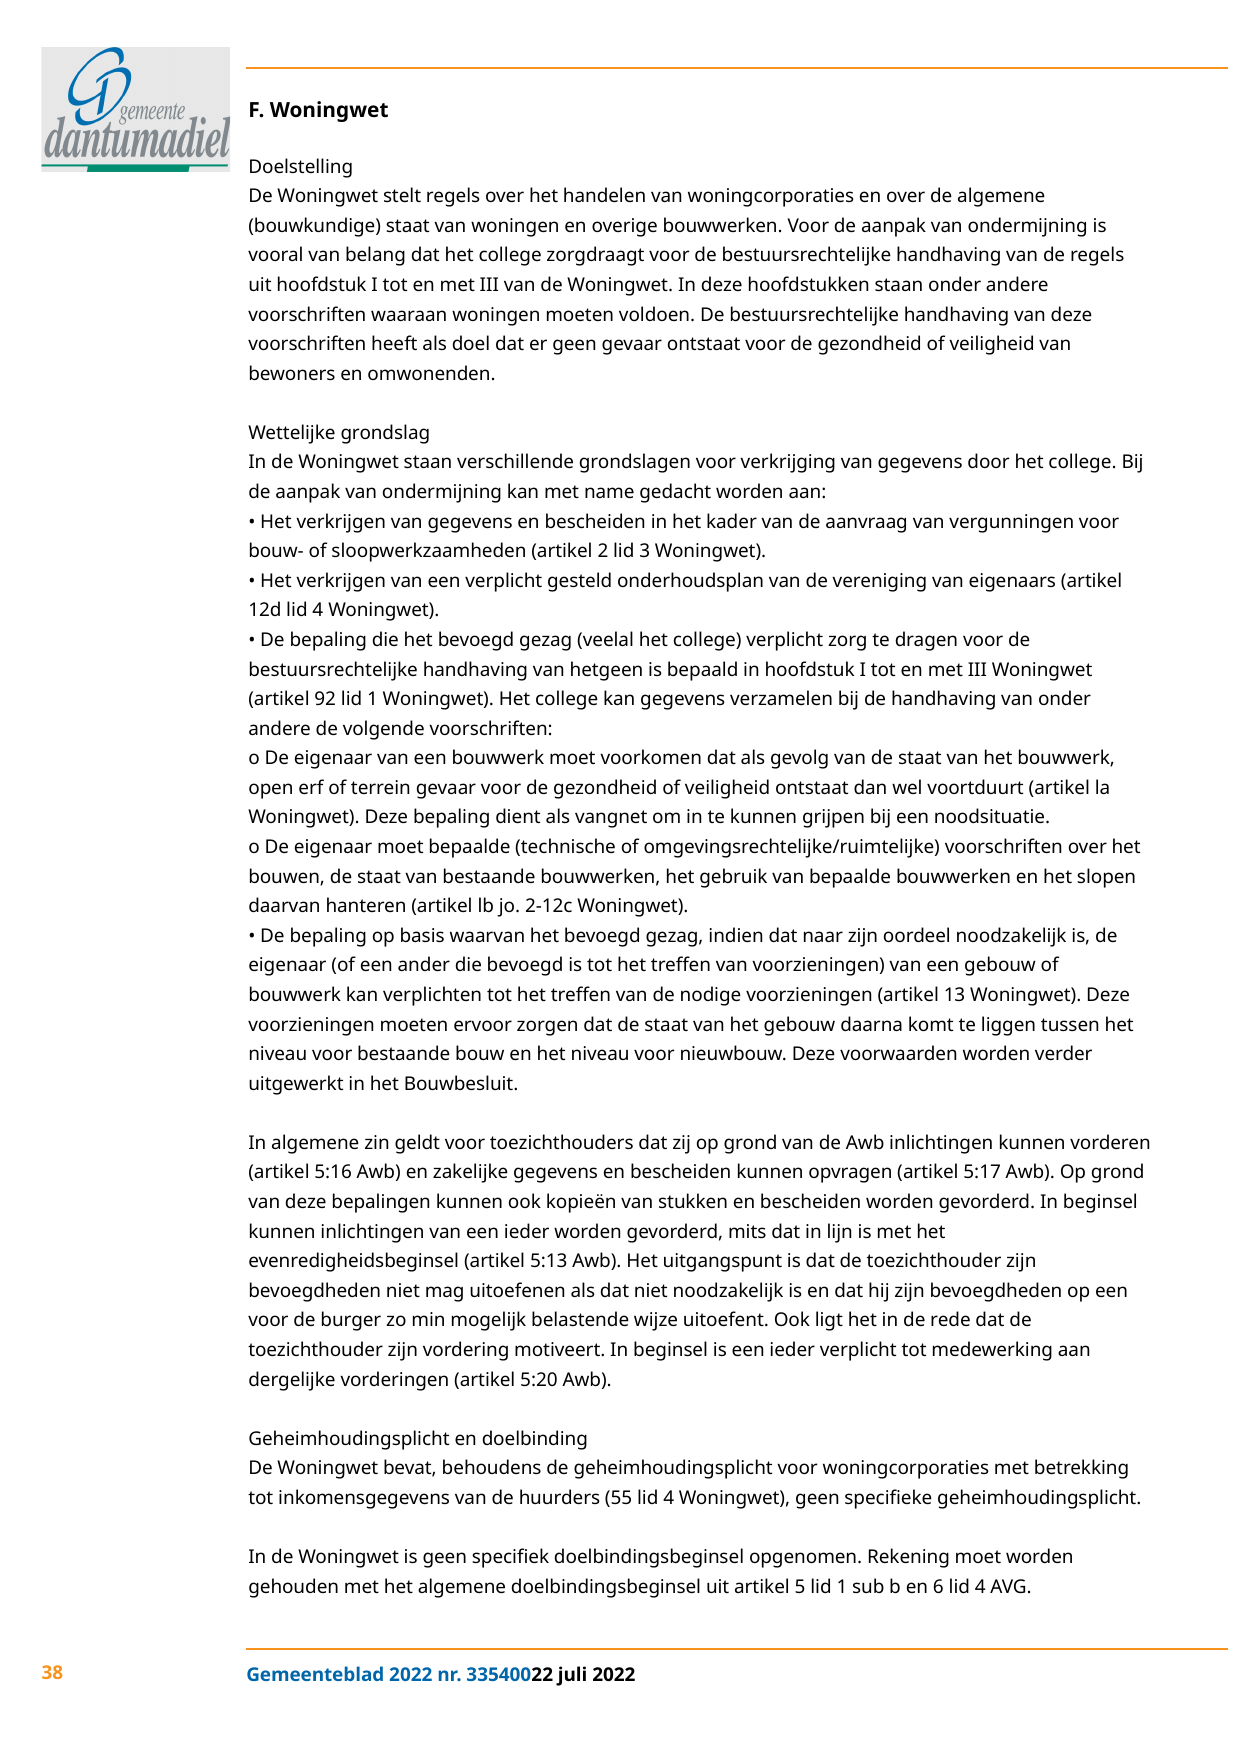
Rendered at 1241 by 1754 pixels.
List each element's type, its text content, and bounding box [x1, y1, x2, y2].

text De Woningwet stelt regels over het handelen van woningcorporaties en over de algemene (bouwkundige) staat van woningen en overige bouwwerken. Voor de aanpak van ondermijning is vooral van belang dat het college zorgdraagt voor de bestuursrechtelijke handhaving van de regels uit hoofdstuk I tot en met III van de Woningwet. In deze hoofdstukken staan onder andere voorschriften waaraan woningen moeten voldoen. De bestuursrechtelijke handhaving van deze voorschriften heeft als doel dat er geen gevaar ontstaat voor de gezondheid of veiligheid van bewoners en omwonenden. [248, 182, 1152, 386]
text In de Woningwet staan verschillende grondslagen voor verkrijging van gegevens door het college. Bij de aanpak van ondermijning kan met name gedacht worden aan: [248, 449, 1152, 504]
text Geheimhoudingsplicht en doelbinding [248, 1425, 1152, 1451]
text F. Woningwet [248, 95, 1152, 123]
picture [41, 47, 231, 172]
text o De eigenaar van een bouwwerk moet voorkomen dat als gevolg van de staat van het bouwwerk, open erf of terrein gevaar voor de gezondheid of veiligheid ontstaat dan wel voortduurt (artikel la Woningwet). Deze bepaling dient als vangnet om in te kunnen grijpen bij een noodsituatie. [248, 744, 1152, 829]
text In de Woningwet is geen specifiek doelbindingsbeginsel opgenomen. Rekening moet worden gehouden met het algemene doelbindingsbeginsel uit artikel 5 lid 1 sub b en 6 lid 4 AVG. [248, 1543, 1152, 1599]
text De Woningwet bevat, behoudens de geheimhoudingsplicht voor woningcorporaties met betrekking tot inkomensgegevens van de huurders (55 lid 4 Woningwet), geen specifieke geheimhoudingsplicht. [248, 1454, 1152, 1510]
text • De bepaling die het bevoegd gezag (veelal het college) verplicht zorg te dragen voor de bestuursrechtelijke handhaving van hetgeen is bepaald in hoofdstuk I tot en met III Woningwet (artikel 92 lid 1 Woningwet). Het college kan gegevens verzamelen bij de handhaving van onder andere de volgende voorschriften: [248, 626, 1152, 741]
text Wettelijke grondslag [248, 419, 1152, 445]
text • Het verkrijgen van een verplicht gesteld onderhoudsplan van de vereniging van eigenaars (artikel 12d lid 4 Woningwet). [248, 567, 1152, 622]
text In algemene zin geldt voor toezichthouders dat zij op grond van de Awb inlichtingen kunnen vorderen (artikel 5:16 Awb) en zakelijke gegevens en bescheiden kunnen opvragen (artikel 5:17 Awb). Op grond van deze bepalingen kunnen ook kopieën van stukken en bescheiden worden gevorderd. In beginsel kunnen inlichtingen van een ieder worden gevorderd, mits dat in lijn is met het evenredigheidsbeginsel (artikel 5:13 Awb). Het uitgangspunt is dat de toezichthouder zijn bevoegdheden niet mag uitoefenen als dat niet noodzakelijk is en dat hij zijn bevoegdheden op een voor de burger zo min mogelijk belastende wijze uitoefent. Ook ligt het in de rede dat de toezichthouder zijn vordering motiveert. In beginsel is een ieder verplicht tot medewerking aan dergelijke vorderingen (artikel 5:20 Awb). [248, 1129, 1152, 1392]
text Doelstelling [248, 153, 1152, 179]
text • De bepaling op basis waarvan het bevoegd gezag, indien dat naar zijn oordeel noodzakelijk is, de eigenaar (of een ander die bevoegd is tot het treffen van voorzieningen) van een gebouw of bouwwerk kan verplichten tot het treffen van de nodige voorzieningen (artikel 13 Woningwet). Deze voorzieningen moeten ervoor zorgen dat de staat van het gebouw daarna komt te liggen tussen het niveau voor bestaande bouw en het niveau voor nieuwbouw. Deze voorwaarden worden verder uitgewerkt in het Bouwbesluit. [248, 922, 1152, 1096]
text • Het verkrijgen van gegevens en bescheiden in het kader van de aanvraag van vergunningen voor bouw- of sloopwerkzaamheden (artikel 2 lid 3 Woningwet). [248, 508, 1152, 563]
text o De eigenaar moet bepaalde (technische of omgevingsrechtelijke/ruimtelijke) voorschriften over het bouwen, de staat van bestaande bouwwerken, het gebruik van bepaalde bouwwerken en het slopen daarvan hanteren (artikel lb jo. 2-12c Woningwet). [248, 833, 1152, 918]
